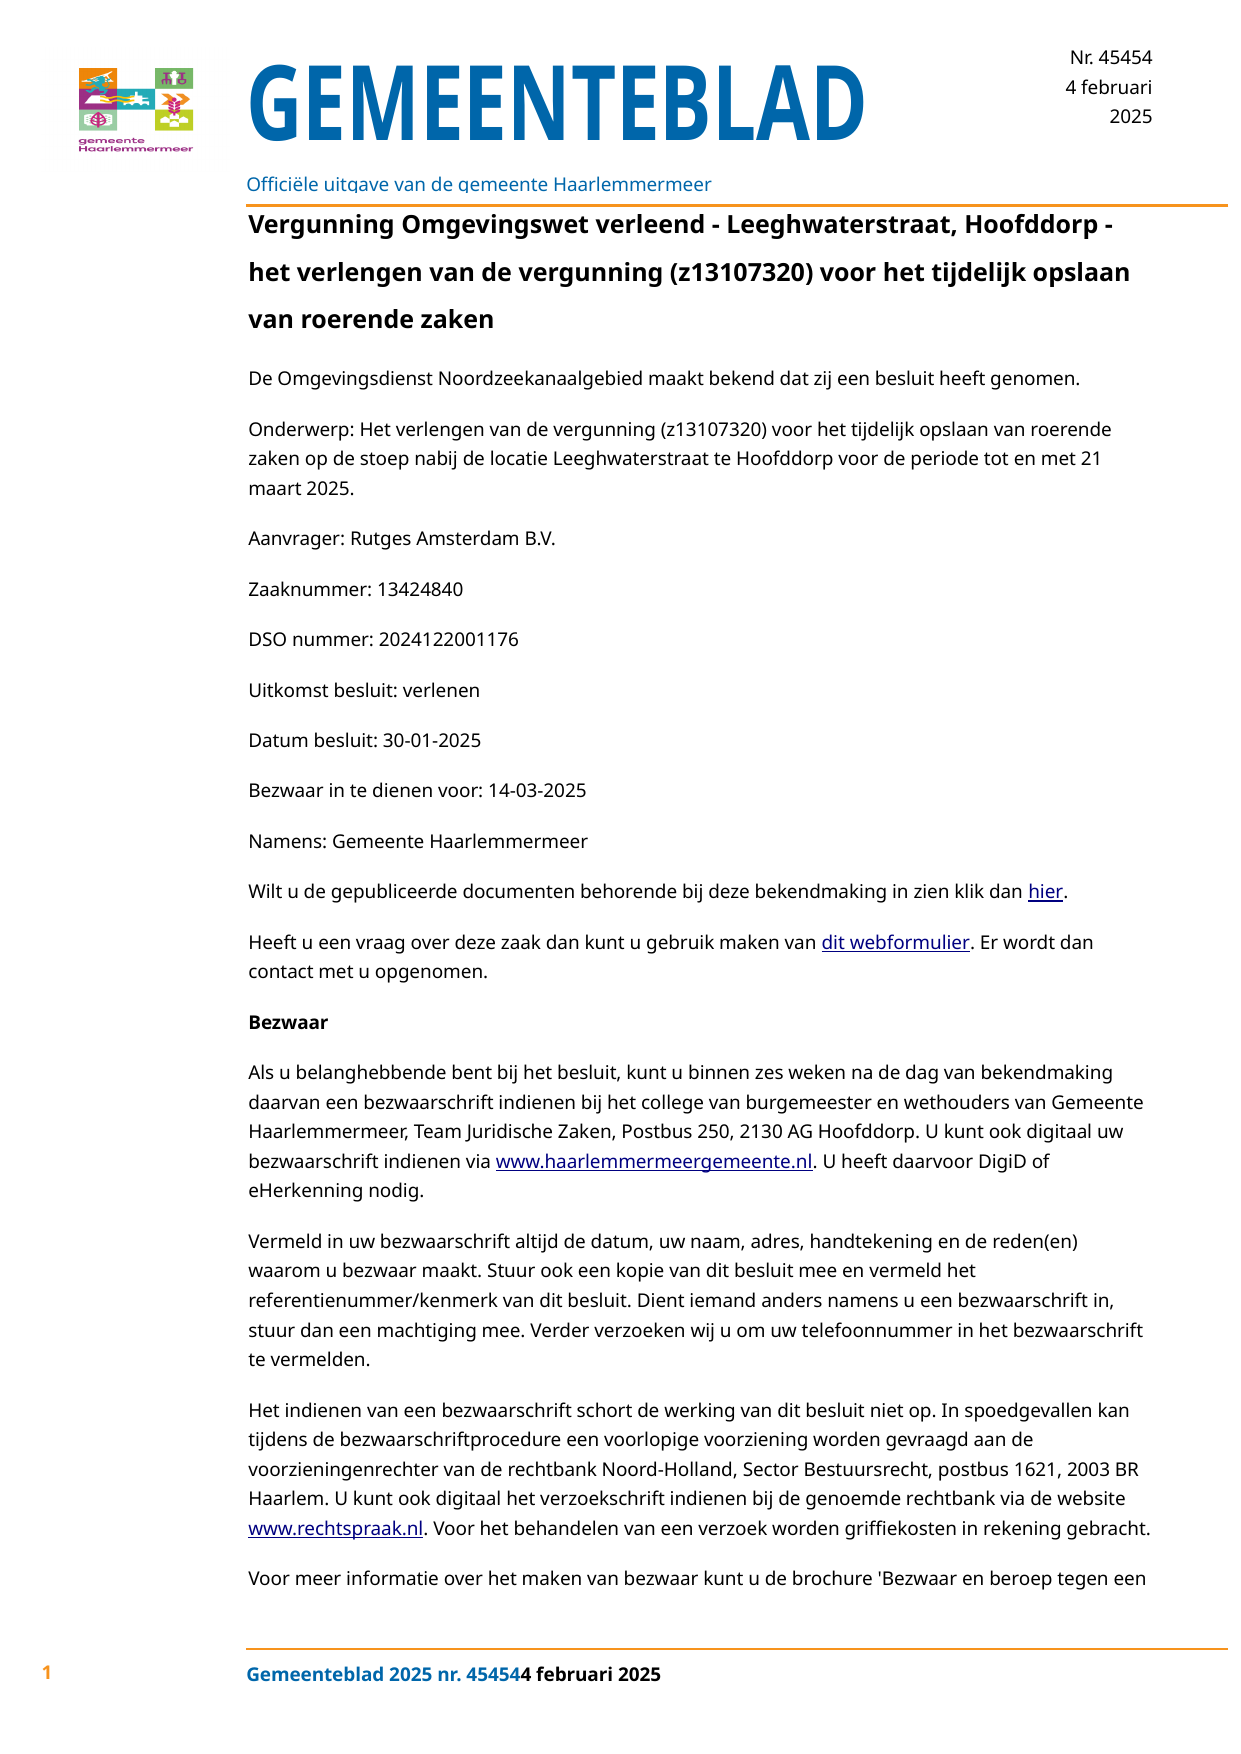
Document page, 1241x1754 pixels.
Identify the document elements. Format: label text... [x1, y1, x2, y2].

text Het indienen van een bezwaarschrift schort de werking van dit besluit niet op. In spoedgevallen kan tijdens de bezwaarschriftprocedure een voorlopige voorziening worden gevraagd aan de voorzieningenrechter van de rechtbank Noord-Holland, Sector Bestuursrecht, postbus 1621, 2003 BR Haarlem. U kunt ook digitaal het verzoekschrift indienen bij de genoemde rechtbank via de website www.rechtspraak.nl. Voor het behandelen van een verzoek worden griffiekosten in rekening gebracht. [248, 1397, 1152, 1541]
text Vergunning Omgevingswet verleend - Leeghwaterstraat, Hoofddorp - het verlengen van de vergunning (z13107320) voor het tijdelijk opslaan van roerende zaken [248, 207, 1152, 336]
text DSO nummer: 2024122001176 [248, 626, 1152, 652]
text Datum besluit: 30-01-2025 [248, 727, 1152, 753]
text Als u belanghebbende bent bij het besluit, kunt u binnen zes weken na de dag van bekendmaking daarvan een bezwaarschrift indienen bij het college van burgemeester en wethouders van Gemeente Haarlemmermeer, Team Juridische Zaken, Postbus 250, 2130 AG Hoofddorp. U kunt ook digitaal uw bezwaarschrift indienen via www.haarlemmermeergemeente.nl. U heeft daarvoor DigiD of eHerkenning nodig. [248, 1059, 1152, 1203]
text Zaaknummer: 13424840 [248, 576, 1152, 602]
text Heeft u een vraag over deze zaak dan kunt u gebruik maken van dit webformulier. Er wordt dan contact met u opgenomen. [248, 929, 1152, 984]
text Wilt u de gepubliceerde documenten behorende bij deze bekendmaking in zien klik dan hier. [248, 878, 1152, 904]
picture [41, 47, 231, 172]
text Namens: Gemeente Haarlemmermeer [248, 828, 1152, 854]
text Uitkomst besluit: verlenen [248, 677, 1152, 702]
text Vermeld in uw bezwaarschrift altijd de datum, uw naam, adres, handtekening en de reden(en) waarom u bezwaar maakt. Stuur ook een kopie van dit besluit mee en vermeld het referentienummer/kenmerk van dit besluit. Dient iemand anders namens u een bezwaarschrift in, stuur dan een machtiging mee. Verder verzoeken wij u om uw telefoonnummer in het bezwaarschrift te vermelden. [248, 1228, 1152, 1372]
text De Omgevingsdienst Noordzeekanaalgebied maakt bekend dat zij een besluit heeft genomen. [248, 366, 1152, 391]
text Bezwaar in te dienen voor: 14-03-2025 [248, 778, 1152, 803]
text Onderwerp: Het verlengen van de vergunning (z13107320) voor het tijdelijk opslaan van roerende zaken op de stoep nabij de locatie Leeghwaterstraat te Hoofddorp voor de periode tot en met 21 maart 2025. [248, 416, 1152, 501]
text Aanvrager: Rutges Amsterdam B.V. [248, 526, 1152, 551]
text Bezwaar [248, 1009, 1152, 1034]
text Voor meer informatie over het maken van bezwaar kunt u de brochure 'Bezwaar en beroep tegen een [248, 1566, 1152, 1591]
